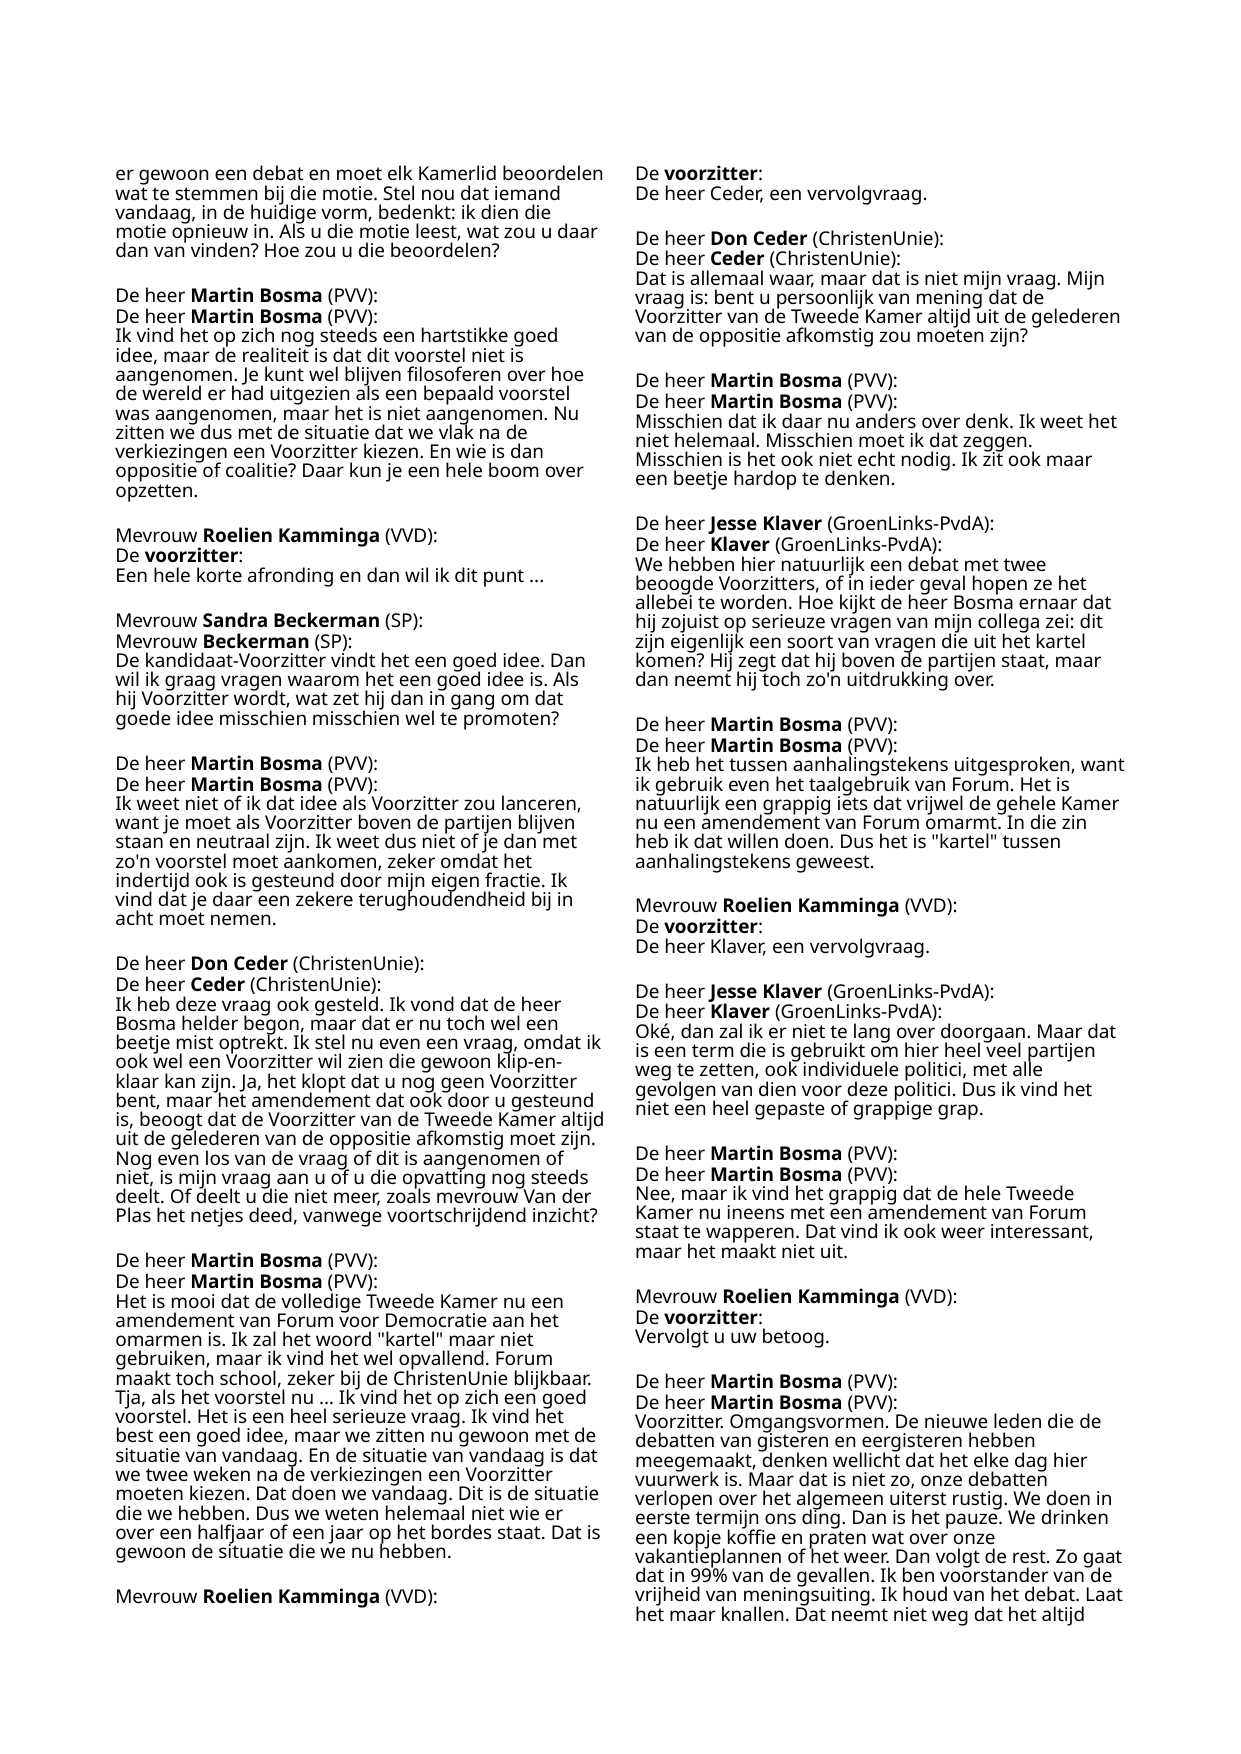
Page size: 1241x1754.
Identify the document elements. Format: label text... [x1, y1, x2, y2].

text De heer Martin Bosma (PVV): [635, 1166, 1125, 1185]
text De heer Martin Bosma (PVV): [635, 1368, 1125, 1394]
text Mevrouw Roelien Kamminga (VVD): [115, 1583, 605, 1609]
text De heer Ceder, een vervolgvraag. [635, 184, 1125, 204]
text De voorzitter: [115, 547, 605, 567]
text Dat is allemaal waar, maar dat is niet mijn vraag. Mijn vraag is: bent u persoonlijk van mening dat de Voorzitter van de Tweede Kamer altijd uit de gelederen van de oppositie afkomstig zou moeten zijn? [635, 270, 1125, 347]
text De heer Martin Bosma (PVV): [635, 1394, 1125, 1413]
text De heer Martin Bosma (PVV): [115, 308, 605, 327]
text Oké, dan zal ik er niet te lang over doorgaan. Maar dat is een term die is gebruikt om hier heel veel partijen weg te zetten, ook individuele politici, met alle gevolgen van dien voor deze politici. Dus ik vind het niet een heel gepaste of grappige grap. [635, 1023, 1125, 1119]
text De heer Martin Bosma (PVV): [115, 282, 605, 308]
text De voorzitter: [635, 918, 1125, 938]
text De heer Martin Bosma (PVV): [115, 1273, 605, 1293]
text Het is mooi dat de volledige Tweede Kamer nu een amendement van Forum voor Democratie aan het omarmen is. Ik zal het woord "kartel" maar niet gebruiken, maar ik vind het wel opvallend. Forum maakt toch school, zeker bij de ChristenUnie blijkbaar. Tja, als het voorstel nu … Ik vind het op zich een goed voorstel. Het is een heel serieuze vraag. Ik vind het best een goed idee, maar we zitten nu gewoon met de situatie van vandaag. En de situatie van vandaag is dat we twee weken na de verkiezingen een Voorzitter moeten kiezen. Dat doen we vandaag. Dit is de situatie die we hebben. Dus we weten helemaal niet wie er over een halfjaar of een jaar op het bordes staat. Dat is gewoon de situatie die we nu hebben. [115, 1293, 605, 1562]
text Mevrouw Beckerman (SP): [115, 633, 605, 652]
text De heer Martin Bosma (PVV): [635, 393, 1125, 413]
text Ik weet niet of ik dat idee als Voorzitter zou lanceren, want je moet als Voorzitter boven de partijen blijven staan en neutraal zijn. Ik weet dus niet of je dan met zo'n voorstel moet aankomen, zeker omdat het indertijd ook is gesteund door mijn eigen fractie. Ik vind dat je daar een zekere terughoudendheid bij in acht moet nemen. [115, 795, 605, 930]
text Mevrouw Roelien Kamminga (VVD): [635, 893, 1125, 918]
text Nee, maar ik vind het grappig dat de hele Tweede Kamer nu ineens met een amendement van Forum staat te wapperen. Dat vind ik ook weer interessant, maar het maakt niet uit. [635, 1185, 1125, 1262]
text De heer Ceder (ChristenUnie): [635, 250, 1125, 270]
text Mevrouw Roelien Kamminga (VVD): [115, 522, 605, 547]
text Ik vind het op zich nog steeds een hartstikke goed idee, maar de realiteit is dat dit voorstel niet is aangenomen. Je kunt wel blijven filosoferen over hoe de wereld er had uitgezien als een bepaald voorstel was aangenomen, maar het is niet aangenomen. Nu zitten we dus met de situatie dat we vlak na de verkiezingen een Voorzitter kiezen. En wie is dan oppositie of coalitie? Daar kun je een hele boom over opzetten. [115, 327, 605, 501]
text De heer Don Ceder (ChristenUnie): [635, 225, 1125, 250]
text De heer Martin Bosma (PVV): [635, 737, 1125, 756]
text Een hele korte afronding en dan wil ik dit punt ... [115, 567, 605, 586]
text Ik heb deze vraag ook gesteld. Ik vond dat de heer Bosma helder begon, maar dat er nu toch wel een beetje mist optrekt. Ik stel nu even een vraag, omdat ik ook wel een Voorzitter wil zien die gewoon klip-en-klaar kan zijn. Ja, het klopt dat u nog geen Voorzitter bent, maar het amendement dat ook door u gesteund is, beoogt dat de Voorzitter van de Tweede Kamer altijd uit de gelederen van de oppositie afkomstig moet zijn. Nog even los van de vraag of dit is aangenomen of niet, is mijn vraag aan u of u die opvatting nog steeds deelt. Of deelt u die niet meer, zoals mevrouw Van der Plas het netjes deed, vanwege voortschrijdend inzicht? [115, 996, 605, 1227]
text De heer Jesse Klaver (GroenLinks-PvdA): [635, 511, 1125, 536]
text De heer Klaver, een vervolgvraag. [635, 938, 1125, 957]
text De heer Martin Bosma (PVV): [635, 1140, 1125, 1166]
text De heer Klaver (GroenLinks-PvdA): [635, 1003, 1125, 1023]
text De heer Ceder (ChristenUnie): [115, 976, 605, 996]
text er gewoon een debat en moet elk Kamerlid beoordelen wat te stemmen bij die motie. Stel nou dat iemand vandaag, in de huidige vorm, bedenkt: ik dien die motie opnieuw in. Als u die motie leest, wat zou u daar dan van vinden? Hoe zou u die beoordelen? [115, 165, 605, 262]
text De heer Martin Bosma (PVV): [115, 750, 605, 776]
text De voorzitter: [635, 165, 1125, 184]
text De heer Klaver (GroenLinks-PvdA): [635, 536, 1125, 556]
text Mevrouw Roelien Kamminga (VVD): [635, 1283, 1125, 1309]
text De kandidaat-Voorzitter vindt het een goed idee. Dan wil ik graag vragen waarom het een goed idee is. Als hij Voorzitter wordt, wat zet hij dan in gang om dat goede idee misschien misschien wel te promoten? [115, 652, 605, 729]
text Mevrouw Sandra Beckerman (SP): [115, 607, 605, 633]
text De heer Don Ceder (ChristenUnie): [115, 951, 605, 976]
text We hebben hier natuurlijk een debat met twee beoogde Voorzitters, of in ieder geval hopen ze het allebei te worden. Hoe kijkt de heer Bosma ernaar dat hij zojuist op serieuze vragen van mijn collega zei: dit zijn eigenlijk een soort van vragen die uit het kartel komen? Hij zegt dat hij boven de partijen staat, maar dan neemt hij toch zo'n uitdrukking over. [635, 556, 1125, 690]
text De heer Martin Bosma (PVV): [115, 1248, 605, 1273]
text Misschien dat ik daar nu anders over denk. Ik weet het niet helemaal. Misschien moet ik dat zeggen. Misschien is het ook niet echt nodig. Ik zit ook maar een beetje hardop te denken. [635, 413, 1125, 490]
text De heer Martin Bosma (PVV): [635, 368, 1125, 393]
text De heer Martin Bosma (PVV): [635, 711, 1125, 737]
text De heer Martin Bosma (PVV): [115, 776, 605, 795]
text Vervolgt u uw betoog. [635, 1328, 1125, 1347]
text Ik heb het tussen aanhalingstekens uitgesproken, want ik gebruik even het taalgebruik van Forum. Het is natuurlijk een grappig iets dat vrijwel de gehele Kamer nu een amendement van Forum omarmt. In die zin heb ik dat willen doen. Dus het is "kartel" tussen aanhalingstekens geweest. [635, 756, 1125, 872]
text De voorzitter: [635, 1309, 1125, 1328]
text Voorzitter. Omgangsvormen. De nieuwe leden die de debatten van gisteren en eergisteren hebben meegemaakt, denken wellicht dat het elke dag hier vuurwerk is. Maar dat is niet zo, onze debatten verlopen over het algemeen uiterst rustig. We doen in eerste termijn ons ding. Dan is het pauze. We drinken een kopje koffie en praten wat over onze vakantieplannen of het weer. Dan volgt de rest. Zo gaat dat in 99% van de gevallen. Ik ben voorstander van de vrijheid van meningsuiting. Ik houd van het debat. Laat het maar knallen. Dat neemt niet weg dat het altijd [635, 1413, 1125, 1625]
text De heer Jesse Klaver (GroenLinks-PvdA): [635, 978, 1125, 1003]
